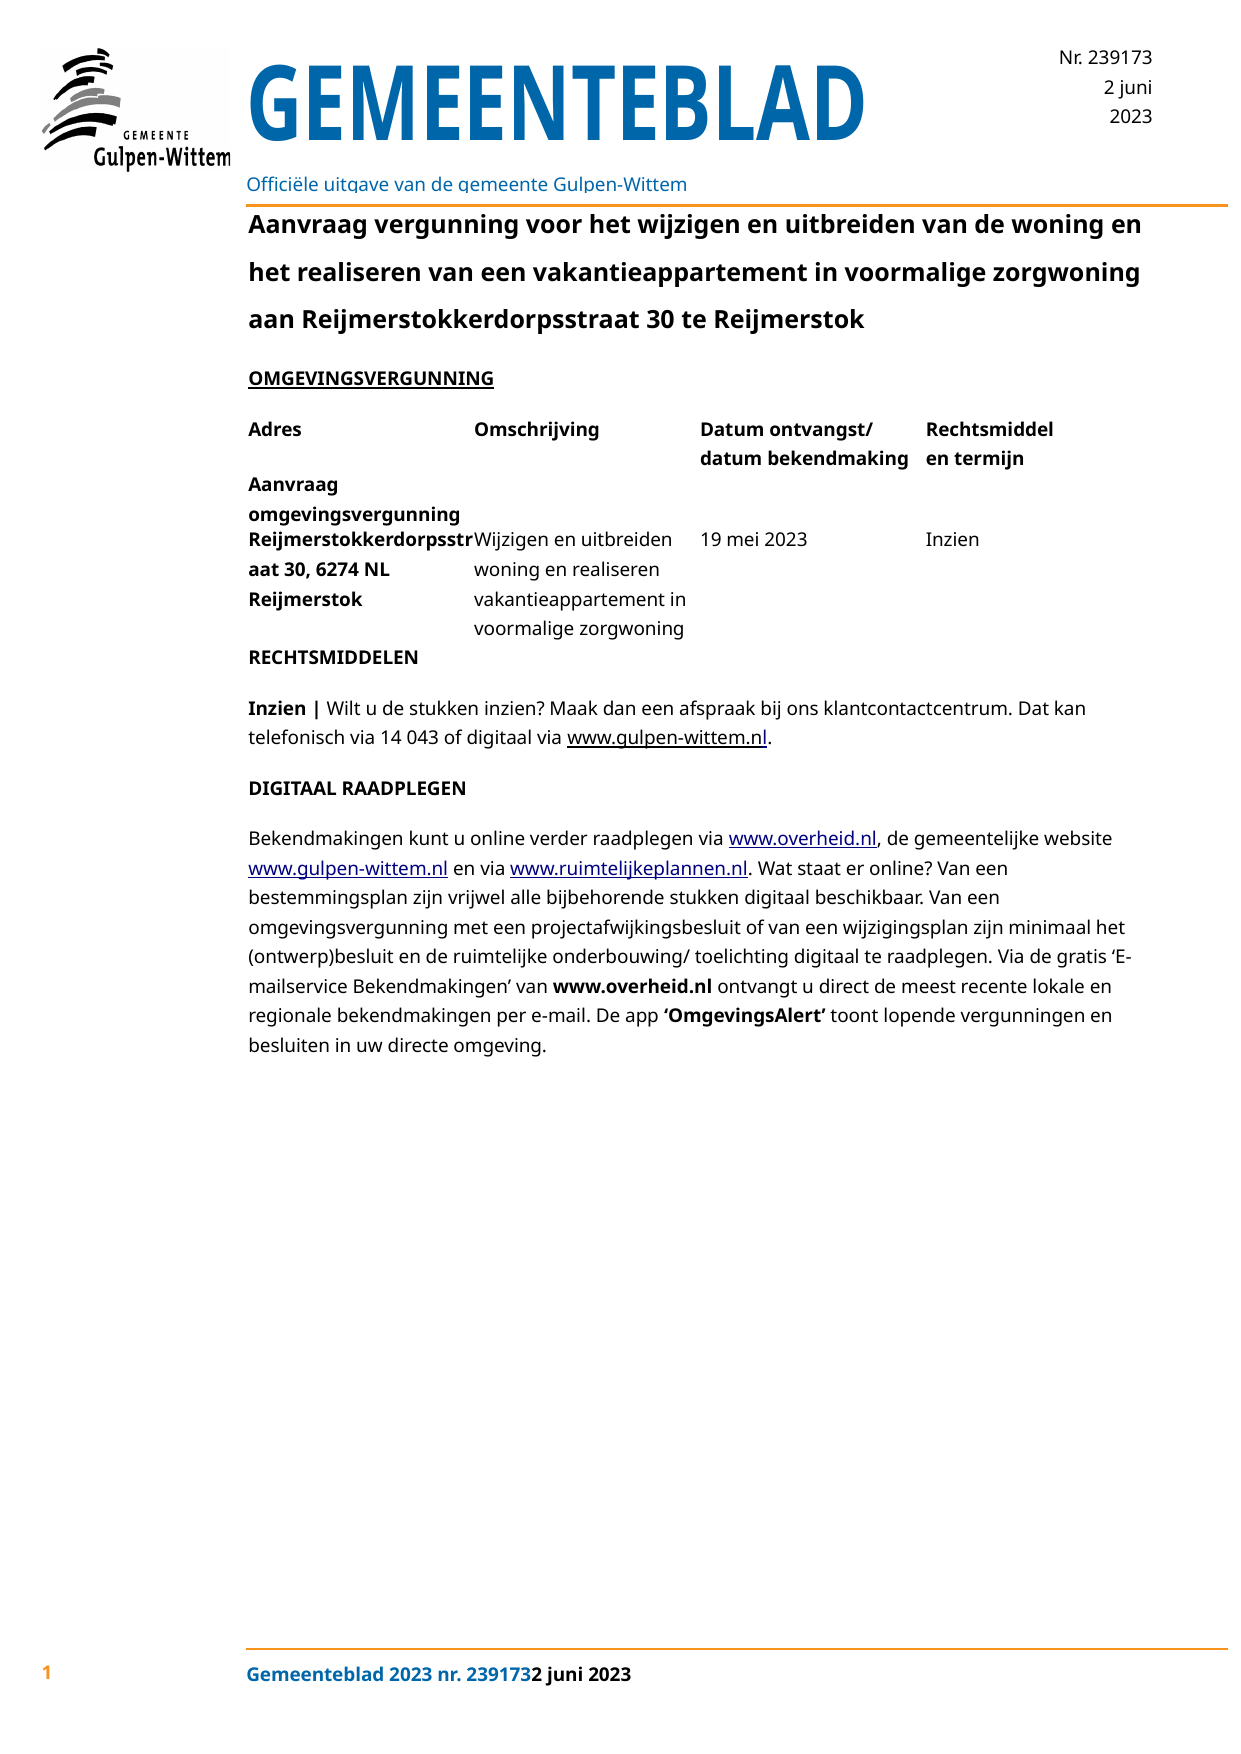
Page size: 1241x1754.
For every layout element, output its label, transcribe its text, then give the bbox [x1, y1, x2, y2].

text Aanvraag vergunning voor het wijzigen en uitbreiden van de woning en het realiseren van een vakantieappartement in voormalige zorgwoning aan Reijmerstokkerdorpsstraat 30 te Reijmerstok [248, 207, 1152, 336]
table_cell Aanvraag omgevingsvergunning [248, 471, 474, 527]
table_cell 19 mei 2023 [700, 527, 926, 641]
text Inzien | Wilt u de stukken inzien? Maak dan een afspraak bij ons klantcontactcentrum. Dat kan telefonisch via 14 043 of digitaal via www.gulpen-wittem.nl. [248, 695, 1152, 750]
table_cell Inzien [926, 527, 1152, 641]
table_header Rechtsmiddel en termijn [926, 416, 1152, 471]
table_cell [700, 471, 926, 527]
table_cell [474, 471, 700, 527]
table_cell [926, 471, 1152, 527]
table_header Adres [248, 416, 474, 471]
text Bekendmakingen kunt u online verder raadplegen via www.overheid.nl, de gemeentelijke website www.gulpen-wittem.nl en via www.ruimtelijkeplannen.nl. Wat staat er online? Van een bestemmingsplan zijn vrijwel alle bijbehorende stukken digitaal beschikbaar. Van een omgevingsvergunning met een projectafwijkingsbesluit of van een wijzigingsplan zijn minimaal het (ontwerp)besluit en de ruimtelijke onderbouwing/ toelichting digitaal te raadplegen. Via de gratis ‘E-mailservice Bekendmakingen’ van www.overheid.nl ontvangt u direct de meest recente lokale en regionale bekendmakingen per e-mail. De app ‘OmgevingsAlert’ toont lopende vergunningen en besluiten in uw directe omgeving. [248, 825, 1152, 1058]
picture [41, 47, 231, 172]
text OMGEVINGSVERGUNNING [248, 366, 1152, 391]
table_header Datum ontvangst/ datum bekendmaking [700, 416, 926, 471]
text DIGITAAL RAADPLEGEN [248, 775, 1152, 801]
table_header Omschrijving [474, 416, 700, 471]
text RECHTSMIDDELEN [248, 644, 1152, 670]
table_cell Wijzigen en uitbreiden woning en realiseren vakantieappartement in voormalige zorgwoning [474, 527, 700, 641]
table_cell Reijmerstokkerdorpsstraat 30, 6274 NL Reijmerstok [248, 527, 474, 641]
